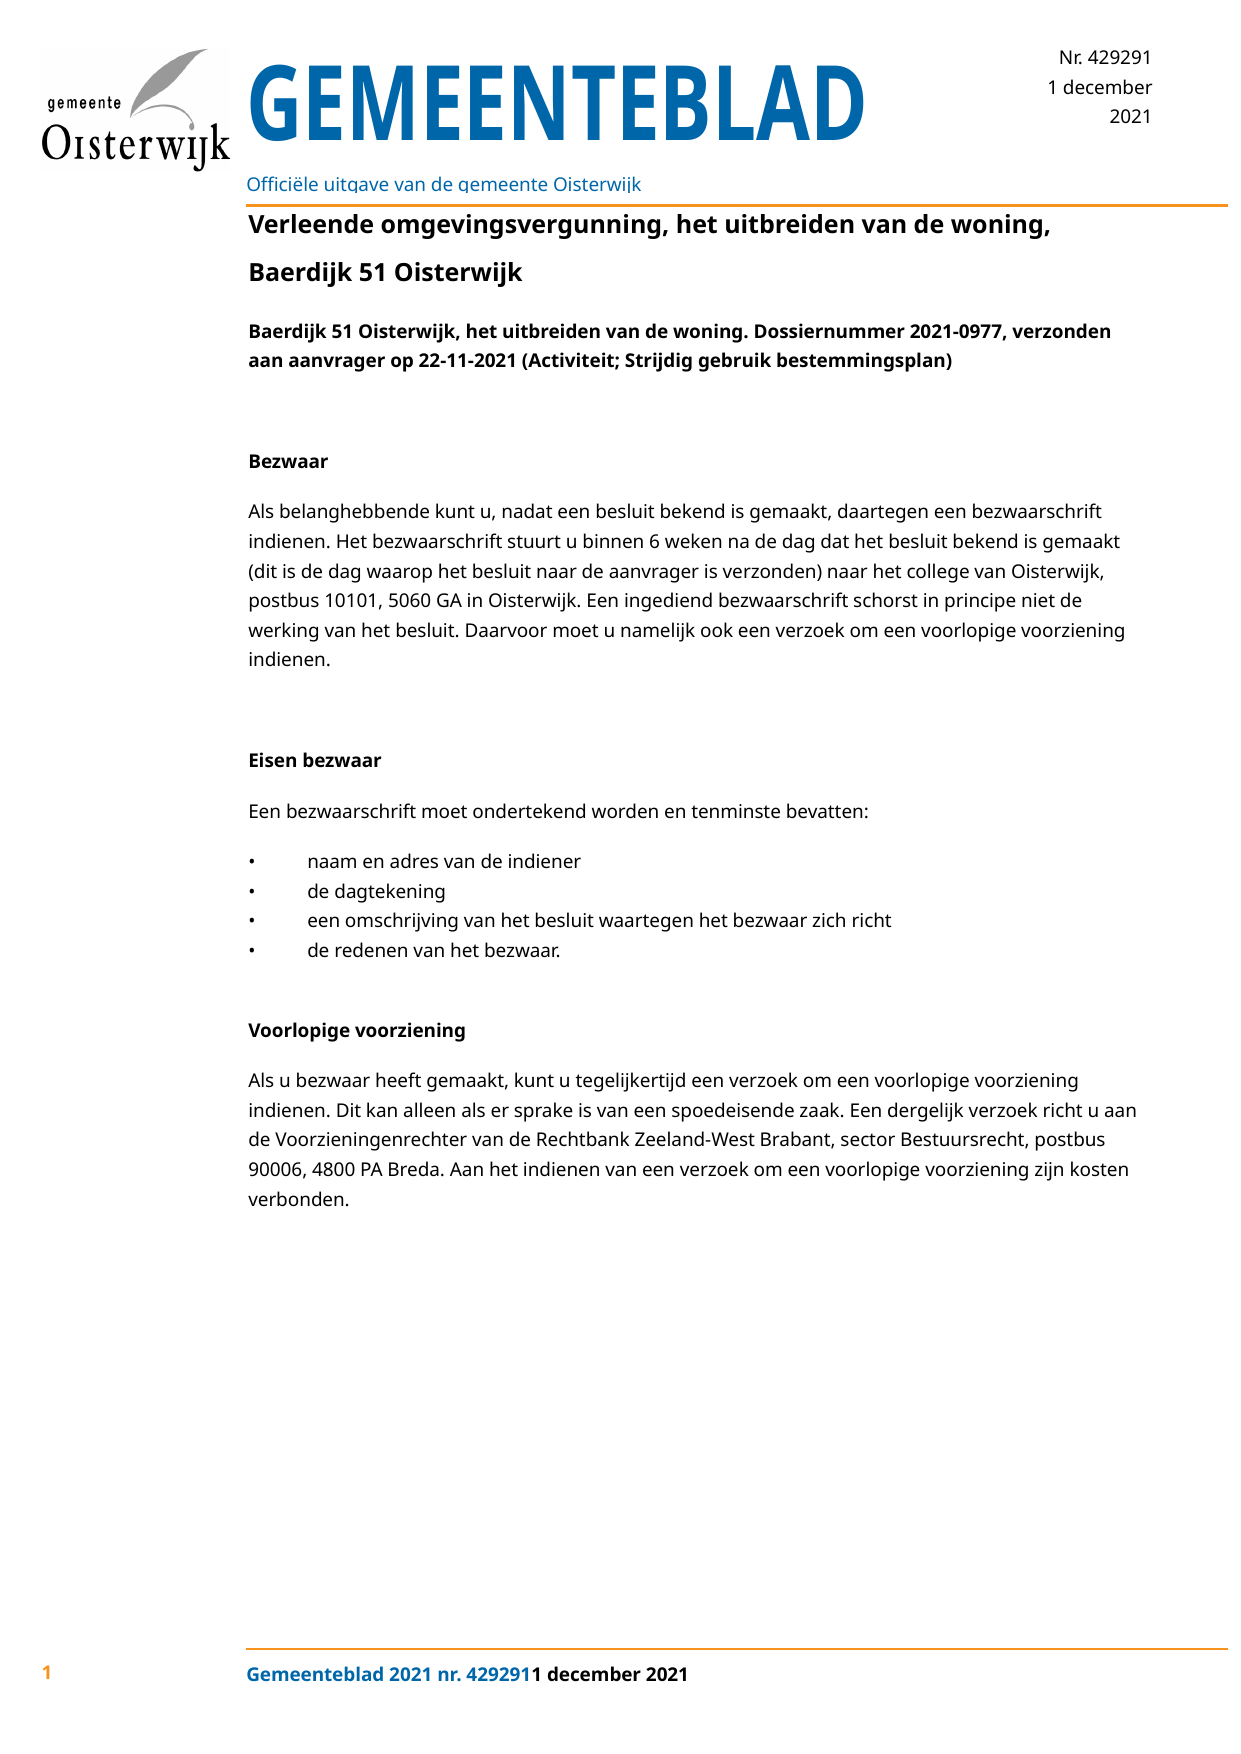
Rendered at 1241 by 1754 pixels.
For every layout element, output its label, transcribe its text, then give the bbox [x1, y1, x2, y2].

list naam en adres van de indiener [248, 848, 1152, 874]
picture [41, 47, 231, 172]
text Voorlopige voorziening [248, 1017, 1152, 1043]
text Als u bezwaar heeft gemaakt, kunt u tegelijkertijd een verzoek om een voorlopige voorziening indienen. Dit kan alleen als er sprake is van een spoedeisende zaak. Een dergelijk verzoek richt u aan de Voorzieningenrechter van de Rechtbank Zeeland-West Brabant, sector Bestuursrecht, postbus 90006, 4800 PA Breda. Aan het indienen van een verzoek om een voorlopige voorziening zijn kosten verbonden. [248, 1067, 1152, 1212]
text Een bezwaarschrift moet ondertekend worden en tenminste bevatten: [248, 798, 1152, 824]
text Eisen bezwaar [248, 747, 1152, 773]
text Bezwaar [248, 448, 1152, 474]
list de dagtekening [248, 878, 1152, 904]
text Als belanghebbende kunt u, nadat een besluit bekend is gemaakt, daartegen een bezwaarschrift indienen. Het bezwaarschrift stuurt u binnen 6 weken na de dag dat het besluit bekend is gemaakt (dit is de dag waarop het besluit naar de aanvrager is verzonden) naar het college van Oisterwijk, postbus 10101, 5060 GA in Oisterwijk. Een ingediend bezwaarschrift schorst in principe niet de werking van het besluit. Daarvoor moet u namelijk ook een verzoek om een voorlopige voorziening indienen. [248, 499, 1152, 672]
text Baerdijk 51 Oisterwijk, het uitbreiden van de woning. Dossiernummer 2021-0977, verzonden aan aanvrager op 22-11-2021 (Activiteit; Strijdig gebruik bestemmingsplan) [248, 318, 1152, 373]
text Verleende omgevingsvergunning, het uitbreiden van de woning, Baerdijk 51 Oisterwijk [248, 207, 1152, 288]
list de redenen van het bezwaar. [248, 937, 1152, 963]
list een omschrijving van het besluit waartegen het bezwaar zich richt [248, 907, 1152, 933]
